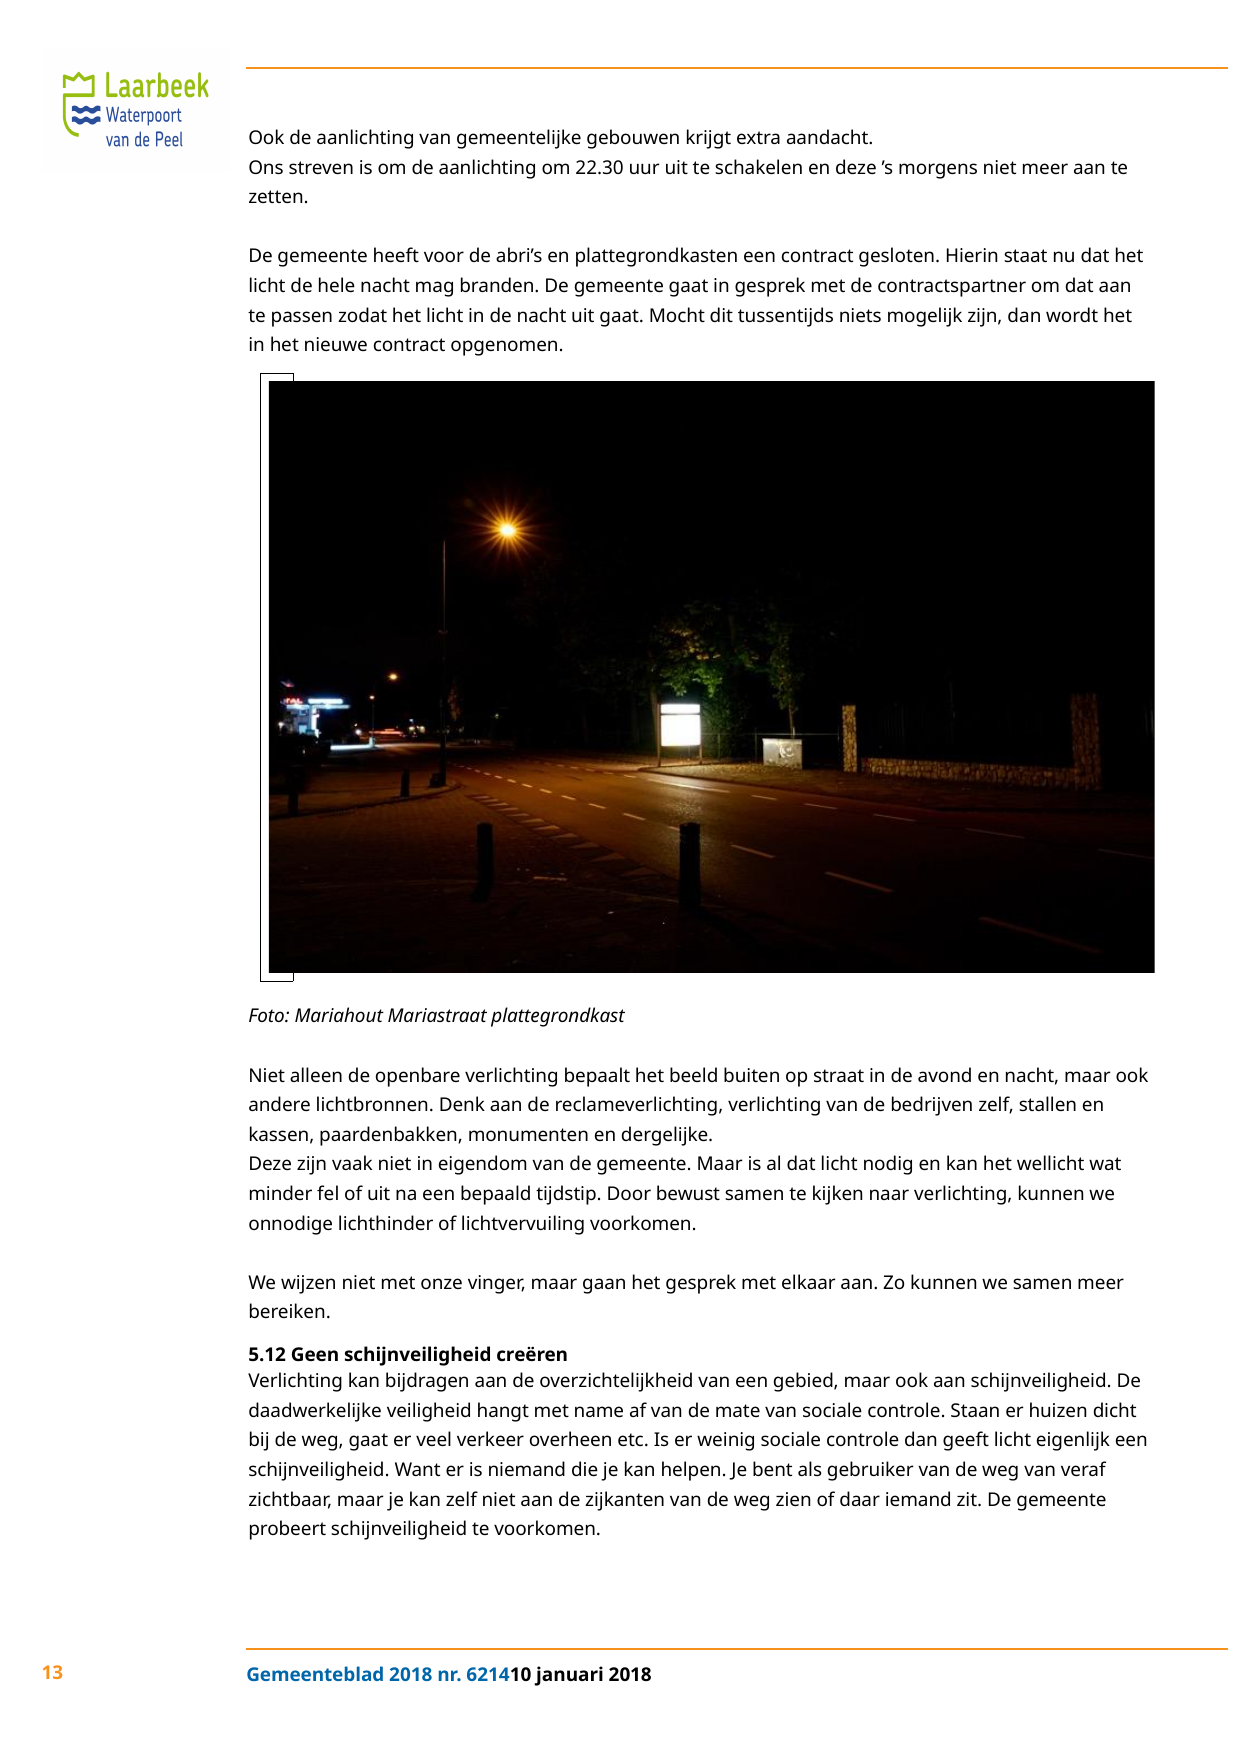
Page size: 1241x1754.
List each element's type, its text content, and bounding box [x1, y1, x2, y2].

text Ons streven is om de aanlichting om 22.30 uur uit te schakelen en deze ’s morgens niet meer aan te zetten. [248, 154, 1152, 209]
picture [41, 47, 231, 172]
picture [268, 381, 1155, 973]
text Deze zijn vaak niet in eigendom van de gemeente. Maar is al dat licht nodig en kan het wellicht wat minder fel of uit na een bepaald tijdstip. Door bewust samen te kijken naar verlichting, kunnen we onnodige lichthinder of lichtvervuiling voorkomen. [248, 1151, 1152, 1236]
text Ook de aanlichting van gemeentelijke gebouwen krijgt extra aandacht. [248, 124, 1152, 150]
text De gemeente heeft voor de abri’s en plattegrondkasten een contract gesloten. Hierin staat nu dat het licht de hele nacht mag branden. De gemeente gaat in gesprek met de contractspartner om dat aan te passen zodat het licht in de nacht uit gaat. Mocht dit tussentijds niets mogelijk zijn, dan wordt het in het nieuwe contract opgenomen. [248, 243, 1152, 357]
text Foto: Mariahout Mariastraat plattegrondkast [248, 1003, 1152, 1028]
text Verlichting kan bijdragen aan de overzichtelijkheid van een gebied, maar ook aan schijnveiligheid. De daadwerkelijke veiligheid hangt met name af van de mate van sociale controle. Staan er huizen dicht bij de weg, gaat er veel verkeer overheen etc. Is er weinig sociale controle dan geeft licht eigenlijk een schijnveiligheid. Want er is niemand die je kan helpen. Je bent als gebruiker van de weg van veraf zichtbaar, maar je kan zelf niet aan de zijkanten van de weg zien of daar iemand zit. De gemeente probeert schijnveiligheid te voorkomen. [248, 1367, 1152, 1541]
text 5.12 Geen schijnveiligheid creëren [248, 1342, 1152, 1367]
text Niet alleen de openbare verlichting bepaalt het beeld buiten op straat in de avond en nacht, maar ook andere lichtbronnen. Denk aan de reclameverlichting, verlichting van de bedrijven zelf, stallen en kassen, paardenbakken, monumenten en dergelijke. [248, 1062, 1152, 1147]
text We wijzen niet met onze vinger, maar gaan het gesprek met elkaar aan. Zo kunnen we samen meer bereiken. [248, 1269, 1152, 1324]
